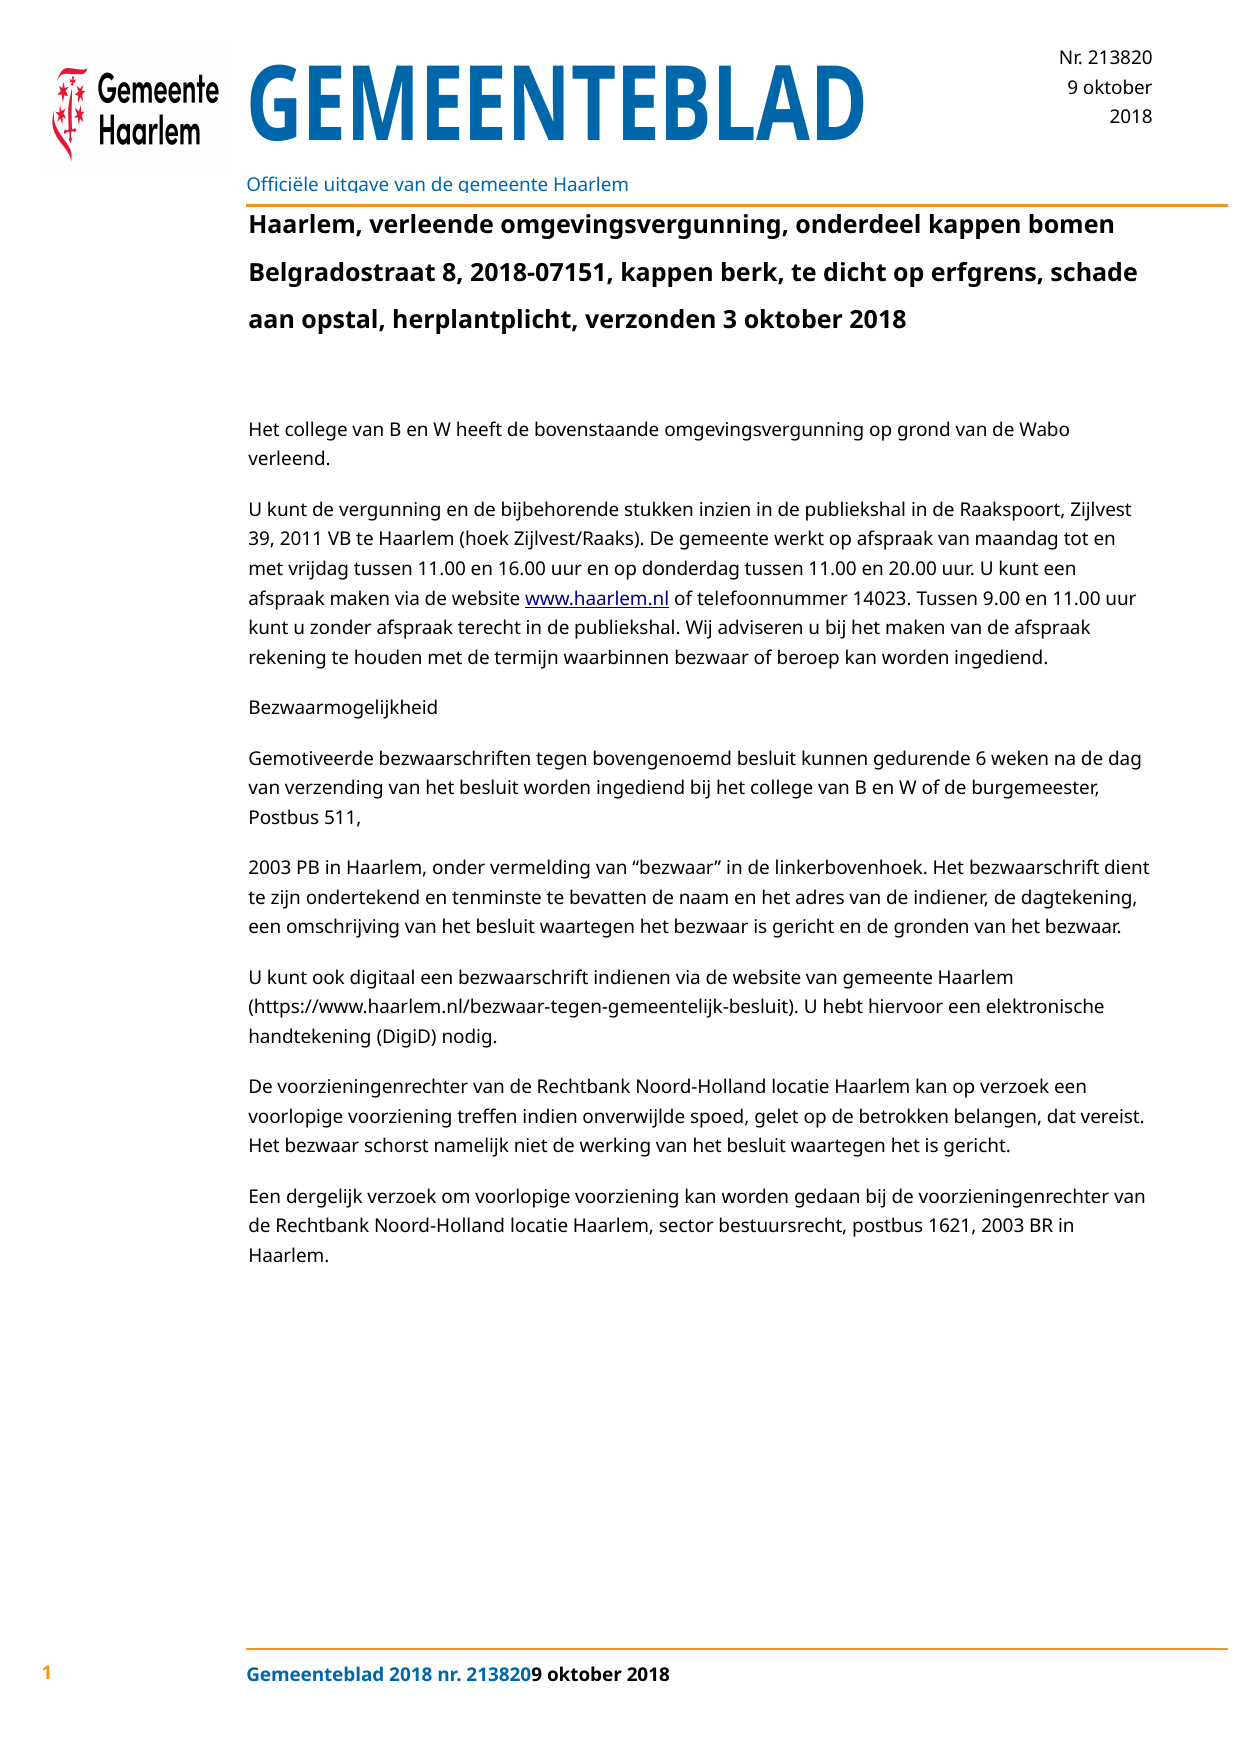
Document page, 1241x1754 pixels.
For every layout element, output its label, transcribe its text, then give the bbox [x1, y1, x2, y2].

text De voorzieningenrechter van de Rechtbank Noord-Holland locatie Haarlem kan op verzoek een voorlopige voorziening treffen indien onverwijlde spoed, gelet op de betrokken belangen, dat vereist. Het bezwaar schorst namelijk niet de werking van het besluit waartegen het is gericht. [248, 1073, 1152, 1158]
picture [41, 47, 231, 172]
text Haarlem, verleende omgevingsvergunning, onderdeel kappen bomen Belgradostraat 8, 2018-07151, kappen berk, te dicht op erfgrens, schade aan opstal, herplantplicht, verzonden 3 oktober 2018 [248, 207, 1152, 336]
text 2003 PB in Haarlem, onder vermelding van “bezwaar” in de linkerbovenhoek. Het bezwaarschrift dient te zijn ondertekend en tenminste te bevatten de naam en het adres van de indiener, de dagtekening, een omschrijving van het besluit waartegen het bezwaar is gericht en de gronden van het bezwaar. [248, 854, 1152, 939]
text Een dergelijk verzoek om voorlopige voorziening kan worden gedaan bij de voorzieningenrechter van de Rechtbank Noord-Holland locatie Haarlem, sector bestuursrecht, postbus 1621, 2003 BR in Haarlem. [248, 1183, 1152, 1268]
text U kunt ook digitaal een bezwaarschrift indienen via de website van gemeente Haarlem (https://www.haarlem.nl/bezwaar-tegen-gemeentelijk-besluit). U hebt hiervoor een elektronische handtekening (DigiD) nodig. [248, 964, 1152, 1049]
text Het college van B en W heeft de bovenstaande omgevingsvergunning op grond van de Wabo verleend. [248, 416, 1152, 471]
text U kunt de vergunning en de bijbehorende stukken inzien in de publiekshal in de Raakspoort, Zijlvest 39, 2011 VB te Haarlem (hoek Zijlvest/Raaks). De gemeente werkt op afspraak van maandag tot en met vrijdag tussen 11.00 en 16.00 uur en op donderdag tussen 11.00 en 20.00 uur. U kunt een afspraak maken via de website www.haarlem.nl of telefoonnummer 14023. Tussen 9.00 en 11.00 uur kunt u zonder afspraak terecht in de publiekshal. Wij adviseren u bij het maken van de afspraak rekening te houden met de termijn waarbinnen bezwaar of beroep kan worden ingediend. [248, 496, 1152, 669]
text Bezwaarmogelijkheid [248, 694, 1152, 720]
text Gemotiveerde bezwaarschriften tegen bovengenoemd besluit kunnen gedurende 6 weken na de dag van verzending van het besluit worden ingediend bij het college van B en W of de burgemeester, Postbus 511, [248, 745, 1152, 829]
